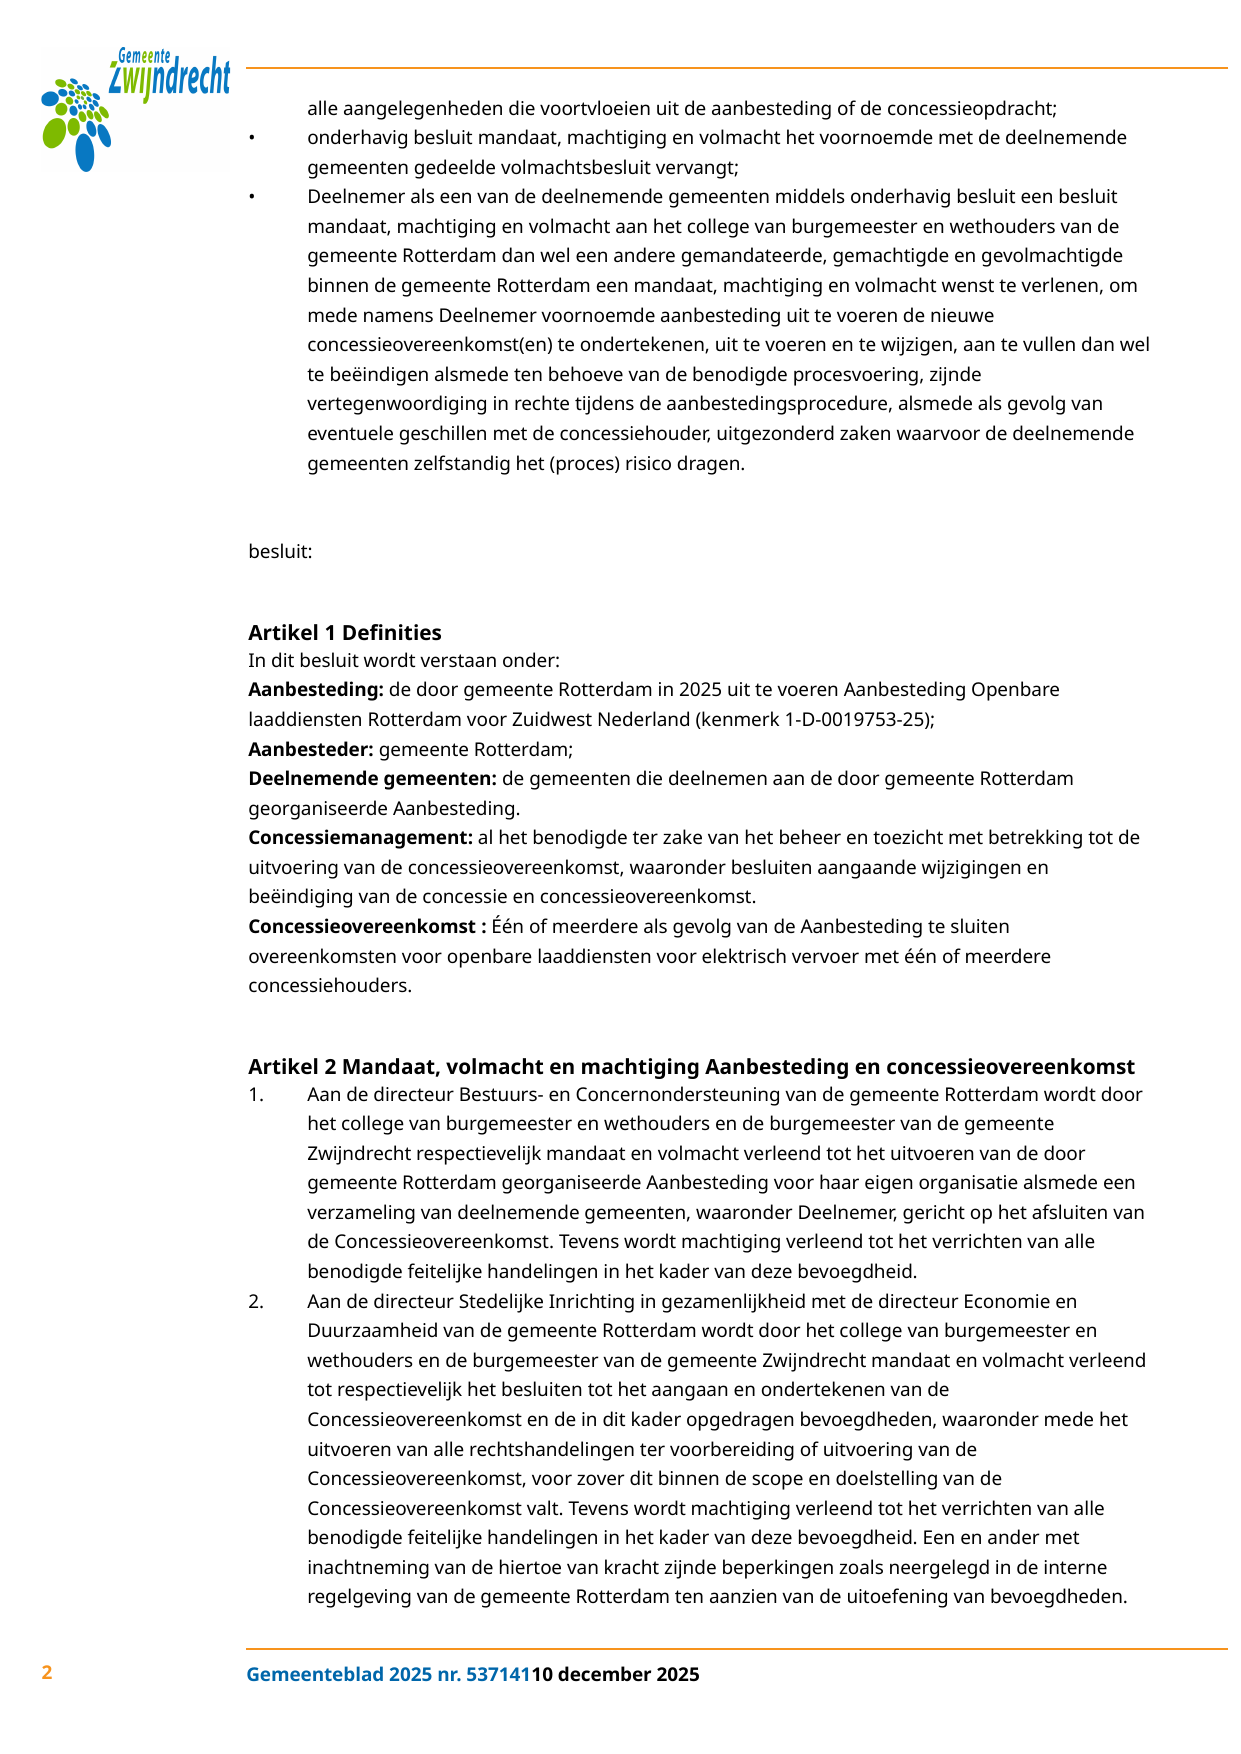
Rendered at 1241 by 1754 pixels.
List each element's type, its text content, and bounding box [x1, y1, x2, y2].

text Aanbesteding: de door gemeente Rotterdam in 2025 uit te voeren Aanbesteding Openbare laaddiensten Rotterdam voor Zuidwest Nederland (kenmerk 1-D-0019753-25); [248, 677, 1152, 732]
text Aanbesteder: gemeente Rotterdam; [248, 736, 1152, 761]
picture [41, 47, 231, 172]
text Artikel 1 Definities [248, 618, 1152, 647]
text In dit besluit wordt verstaan onder: [248, 647, 1152, 673]
text Artikel 2 Mandaat, volmacht en machtiging Aanbesteding en concessieovereenkomst [248, 1052, 1152, 1081]
list Deelnemer als een van de deelnemende gemeenten middels onderhavig besluit een besluit mandaat, machtiging en volmacht aan het college van burgemeester en wethouders van de gemeente Rotterdam dan wel een andere gemandateerde, gemachtigde en gevolmachtigde binnen de gemeente Rotterdam een mandaat, machtiging en volmacht wenst te verlenen, om mede namens Deelnemer voornoemde aanbesteding uit te voeren de nieuwe concessieovereenkomst(en) te ondertekenen, uit te voeren en te wijzigen, aan te vullen dan wel te beëindigen alsmede ten behoeve van de benodigde procesvoering, zijnde vertegenwoordiging in rechte tijdens de aanbestedingsprocedure, alsmede als gevolg van eventuele geschillen met de concessiehouder, uitgezonderd zaken waarvoor de deelnemende gemeenten zelfstandig het (proces) risico dragen. [248, 183, 1152, 476]
list alle aangelegenheden die voortvloeien uit de aanbesteding of de concessieopdracht; [248, 95, 1152, 121]
text Concessieovereenkomst : Één of meerdere als gevolg van de Aanbesteding te sluiten overeenkomsten voor openbare laaddiensten voor elektrisch vervoer met één of meerdere concessiehouders. [248, 913, 1152, 998]
list Aan de directeur Stedelijke Inrichting in gezamenlijkheid met de directeur Economie en Duurzaamheid van de gemeente Rotterdam wordt door het college van burgemeester en wethouders en de burgemeester van de gemeente Zwijndrecht mandaat en volmacht verleend tot respectievelijk het besluiten tot het aangaan en ondertekenen van de Concessieovereenkomst en de in dit kader opgedragen bevoegdheden, waaronder mede het uitvoeren van alle rechtshandelingen ter voorbereiding of uitvoering van de Concessieovereenkomst, voor zover dit binnen de scope en doelstelling van de Concessieovereenkomst valt. Tevens wordt machtiging verleend tot het verrichten van alle benodigde feitelijke handelingen in het kader van deze bevoegdheid. Een en ander met inachtneming van de hiertoe van kracht zijnde beperkingen zoals neergelegd in de interne regelgeving van de gemeente Rotterdam ten aanzien van de uitoefening van bevoegdheden. [248, 1288, 1152, 1609]
list Aan de directeur Bestuurs- en Concernondersteuning van de gemeente Rotterdam wordt door het college van burgemeester en wethouders en de burgemeester van de gemeente Zwijndrecht respectievelijk mandaat en volmacht verleend tot het uitvoeren van de door gemeente Rotterdam georganiseerde Aanbesteding voor haar eigen organisatie alsmede een verzameling van deelnemende gemeenten, waaronder Deelnemer, gericht op het afsluiten van de Concessieovereenkomst. Tevens wordt machtiging verleend tot het verrichten van alle benodigde feitelijke handelingen in het kader van deze bevoegdheid. [248, 1081, 1152, 1284]
text Deelnemende gemeenten: de gemeenten die deelnemen aan de door gemeente Rotterdam georganiseerde Aanbesteding. [248, 765, 1152, 821]
list onderhavig besluit mandaat, machtiging en volmacht het voornoemde met de deelnemende gemeenten gedeelde volmachtsbesluit vervangt; [248, 124, 1152, 180]
text besluit: [248, 538, 1152, 564]
text Concessiemanagement: al het benodigde ter zake van het beheer en toezicht met betrekking tot de uitvoering van de concessieovereenkomst, waaronder besluiten aangaande wijzigingen en beëindiging van de concessie en concessieovereenkomst. [248, 824, 1152, 909]
